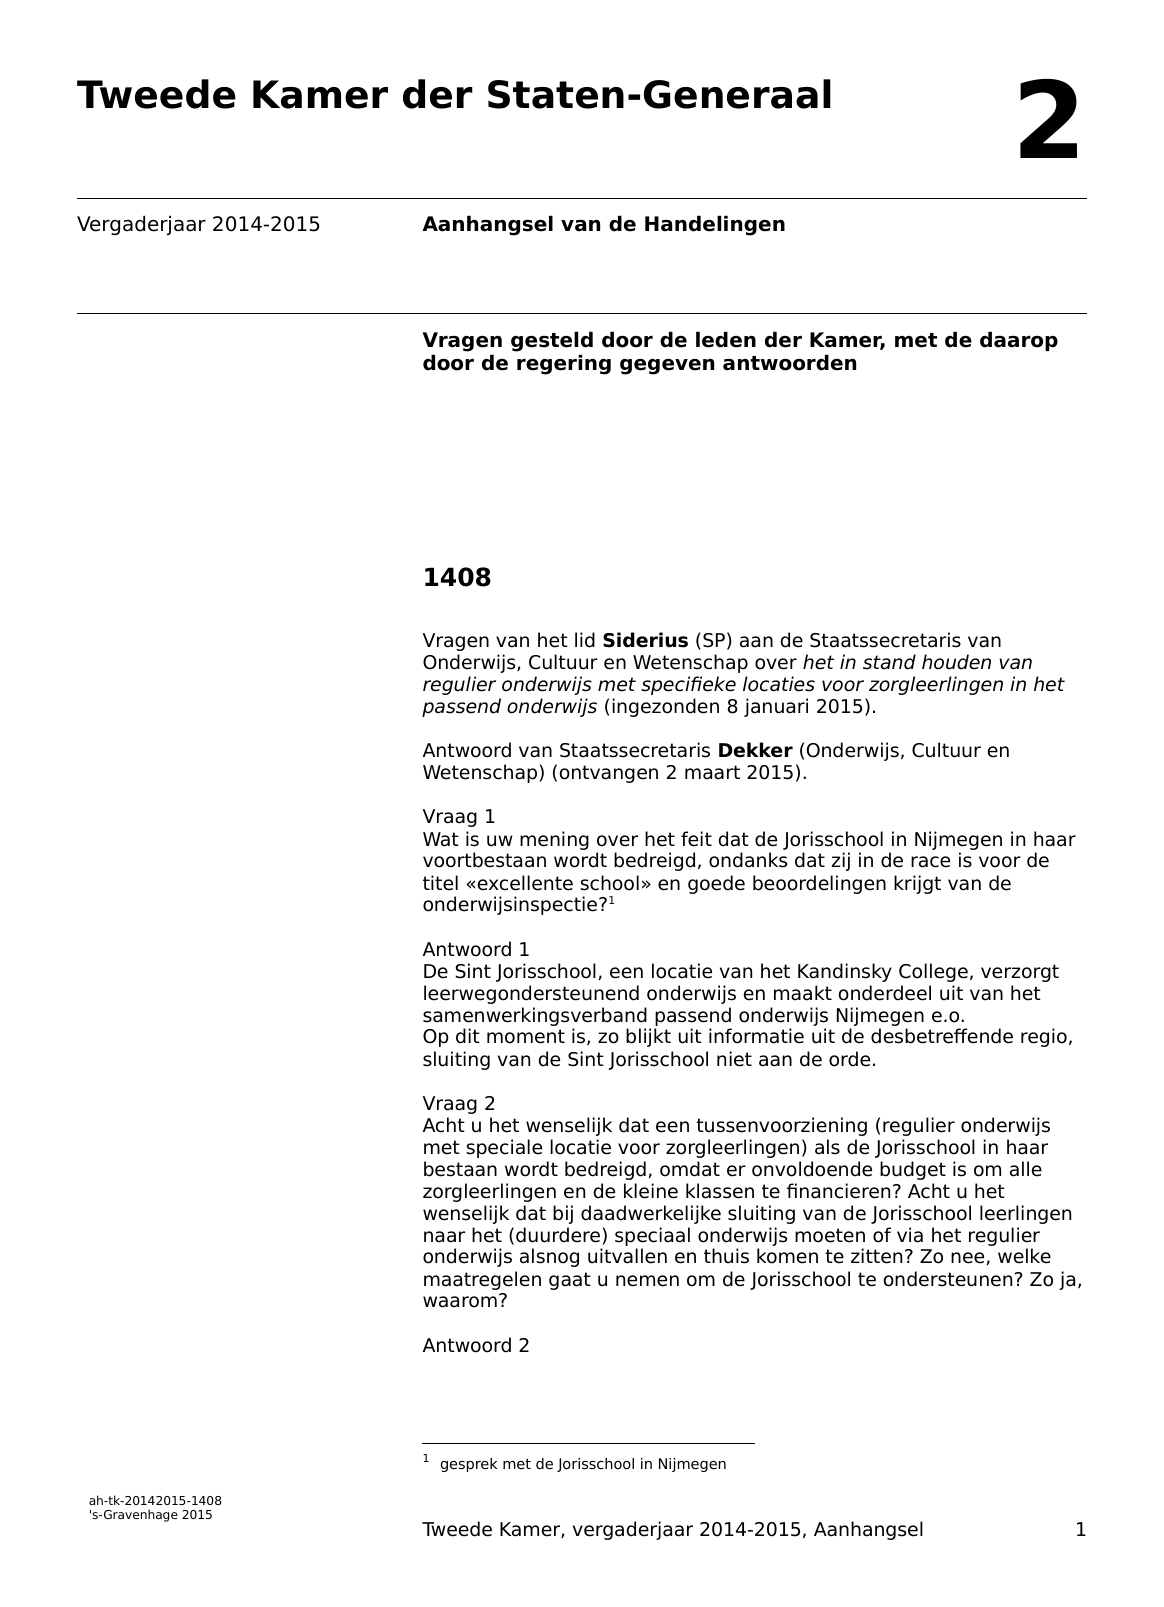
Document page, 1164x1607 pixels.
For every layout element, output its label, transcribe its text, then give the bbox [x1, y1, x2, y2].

table_cell Vergaderjaar 2014-2015 [77, 199, 422, 313]
text gesprek met de Jorisschool in Nijmegen [422, 1452, 1087, 1474]
text Antwoord 1 [422, 938, 1087, 961]
text De Sint Jorisschool, een locatie van het Kandinsky College, verzorgt leerwegondersteunend onderwijs en maakt onderdeel uit van het samenwerkingsverband passend onderwijs Nijmegen e.o. [422, 961, 1087, 1026]
table_cell Vragen gesteld door de leden der Kamer, met de daarop door de regering gegeven antwoorden [422, 314, 1087, 375]
text Vraag 2 [422, 1093, 1087, 1114]
text Antwoord 2 [422, 1334, 1087, 1357]
text Antwoord van Staatssecretaris Dekker (Onderwijs, Cultuur en Wetenschap) (ontvangen 2 maart 2015). [422, 740, 1087, 784]
table_header 2 [886, 59, 1087, 198]
text Acht u het wenselijk dat een tussenvoorziening (regulier onderwijs met speciale locatie voor zorgleerlingen) als de Jorisschool in haar bestaan wordt bedreigd, omdat er onvoldoende budget is om alle zorgleerlingen en de kleine klassen te financieren? Acht u het wenselijk dat bij daadwerkelijke sluiting van de Jorisschool leerlingen naar het (duurdere) speciaal onderwijs moeten of via het regulier onderwijs alsnog uitvallen en thuis komen te zitten? Zo nee, welke maatregelen gaat u nemen om de Jorisschool te ondersteunen? Zo ja, waarom? [422, 1114, 1087, 1312]
table_cell Aanhangsel van de Handelingen [422, 199, 1087, 313]
table_cell [77, 314, 422, 375]
table_header Tweede Kamer der Staten-Generaal [77, 59, 886, 198]
text Vragen van het lid Siderius (SP) aan de Staatssecretaris van Onderwijs, Cultuur en Wetenschap over het in stand houden van regulier onderwijs met specifieke locaties voor zorgleerlingen in het passend onderwijs (ingezonden 8 januari 2015). [422, 630, 1087, 718]
text 's-Gravenhage 2015 [88, 1508, 323, 1522]
text Vraag 1 [422, 806, 1087, 828]
text Wat is uw mening over het feit dat de Jorisschool in Nijmegen in haar voortbestaan wordt bedreigd, ondanks dat zij in de race is voor de titel «excellente school» en goede beoordelingen krijgt van de onderwijsinspectie? [422, 828, 1087, 916]
text Op dit moment is, zo blijkt uit informatie uit de desbetreffende regio, sluiting van de Sint Jorisschool niet aan de orde. [422, 1026, 1087, 1070]
text 1408 [422, 563, 1087, 592]
text ah-tk-20142015-1408 [88, 1494, 323, 1508]
